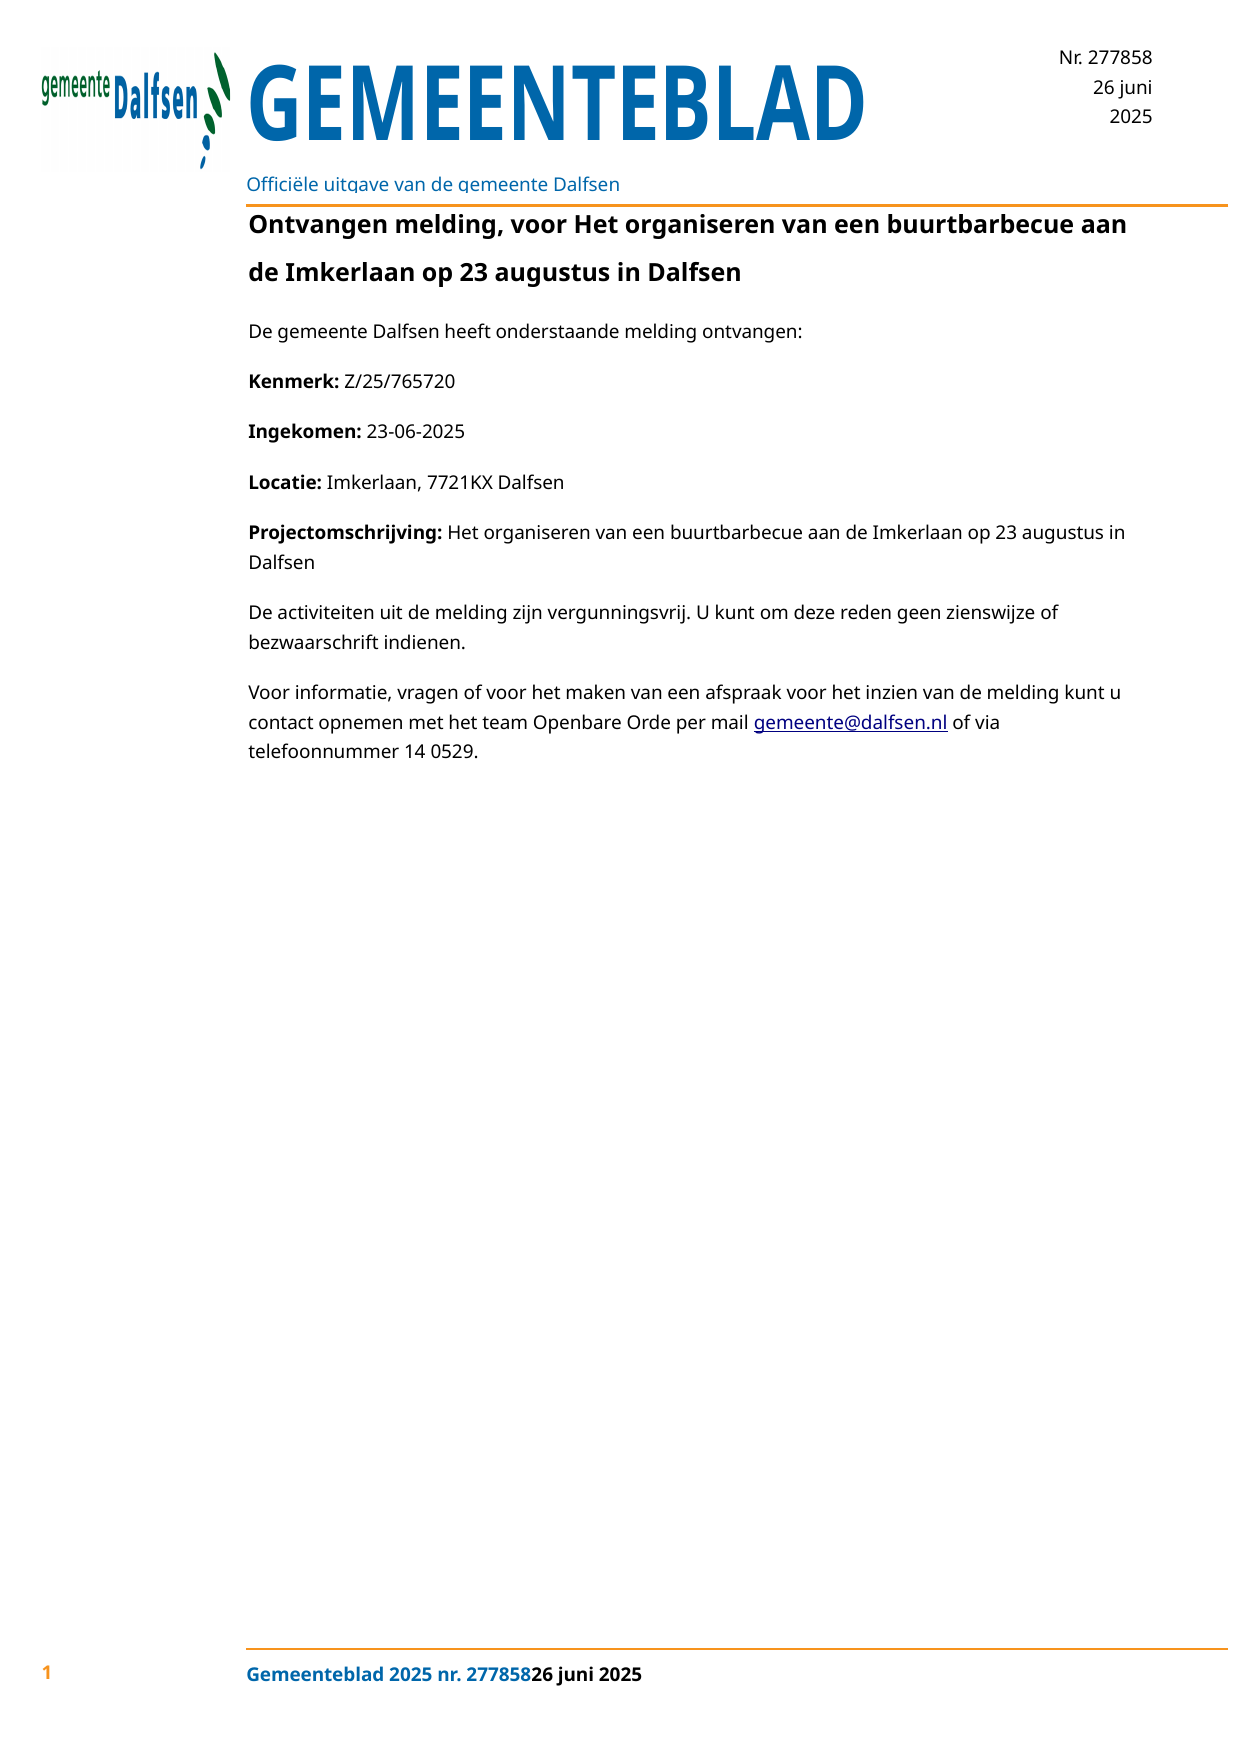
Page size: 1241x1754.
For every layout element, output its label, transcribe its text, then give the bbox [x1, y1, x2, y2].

text Locatie: Imkerlaan, 7721KX Dalfsen [248, 469, 1152, 495]
picture [41, 47, 231, 172]
text Voor informatie, vragen of voor het maken van een afspraak voor het inzien van de melding kunt u contact opnemen met het team Openbare Orde per mail gemeente@dalfsen.nl of via telefoonnummer 14 0529. [248, 679, 1152, 764]
text Projectomschrijving: Het organiseren van een buurtbarbecue aan de Imkerlaan op 23 augustus in Dalfsen [248, 519, 1152, 575]
text Ontvangen melding, voor Het organiseren van een buurtbarbecue aan de Imkerlaan op 23 augustus in Dalfsen [248, 207, 1152, 288]
text Ingekomen: 23-06-2025 [248, 419, 1152, 444]
text De gemeente Dalfsen heeft onderstaande melding ontvangen: [248, 318, 1152, 344]
text De activiteiten uit de melding zijn vergunningsvrij. U kunt om deze reden geen zienswijze of bezwaarschrift indienen. [248, 599, 1152, 655]
text Kenmerk: Z/25/765720 [248, 368, 1152, 394]
